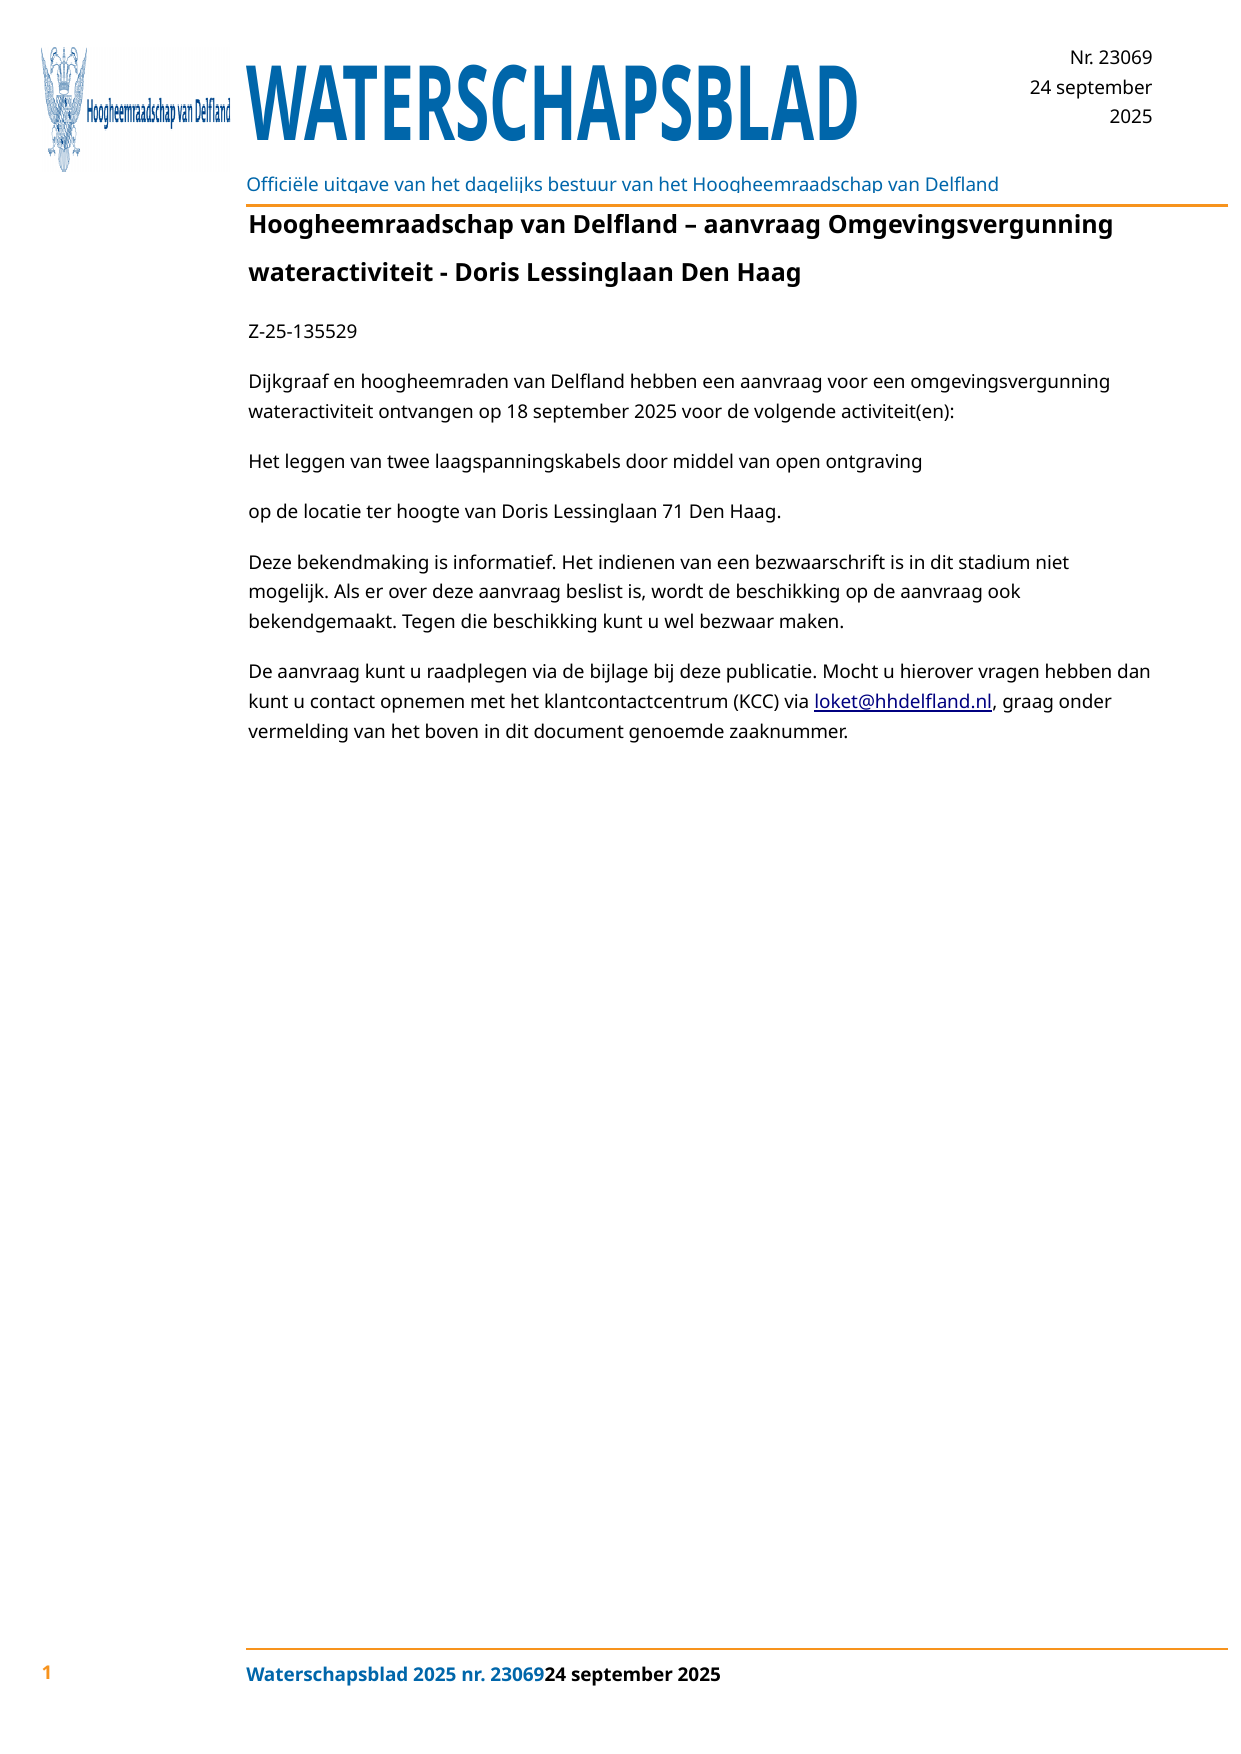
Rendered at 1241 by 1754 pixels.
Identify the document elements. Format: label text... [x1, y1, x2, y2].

text Deze bekendmaking is informatief. Het indienen van een bezwaarschrift is in dit stadium niet mogelijk. Als er over deze aanvraag beslist is, wordt de beschikking op de aanvraag ook bekendgemaakt. Tegen die beschikking kunt u wel bezwaar maken. [248, 549, 1152, 634]
text Het leggen van twee laagspanningskabels door middel van open ontgraving [248, 448, 1152, 474]
text Dijkgraaf en hoogheemraden van Delfland hebben een aanvraag voor een omgevingsvergunning wateractiviteit ontvangen op 18 september 2025 voor de volgende activiteit(en): [248, 368, 1152, 424]
text De aanvraag kunt u raadplegen via de bijlage bij deze publicatie. Mocht u hierover vragen hebben dan kunt u contact opnemen met het klantcontactcentrum (KCC) via loket@hhdelfland.nl, graag onder vermelding van het boven in dit document genoemde zaaknummer. [248, 659, 1152, 744]
picture [41, 47, 231, 172]
text Hoogheemraadschap van Delfland – aanvraag Omgevingsvergunning wateractiviteit - Doris Lessinglaan Den Haag [248, 207, 1152, 288]
text op de locatie ter hoogte van Doris Lessinglaan 71 Den Haag. [248, 499, 1152, 524]
text Z-25-135529 [248, 318, 1152, 344]
